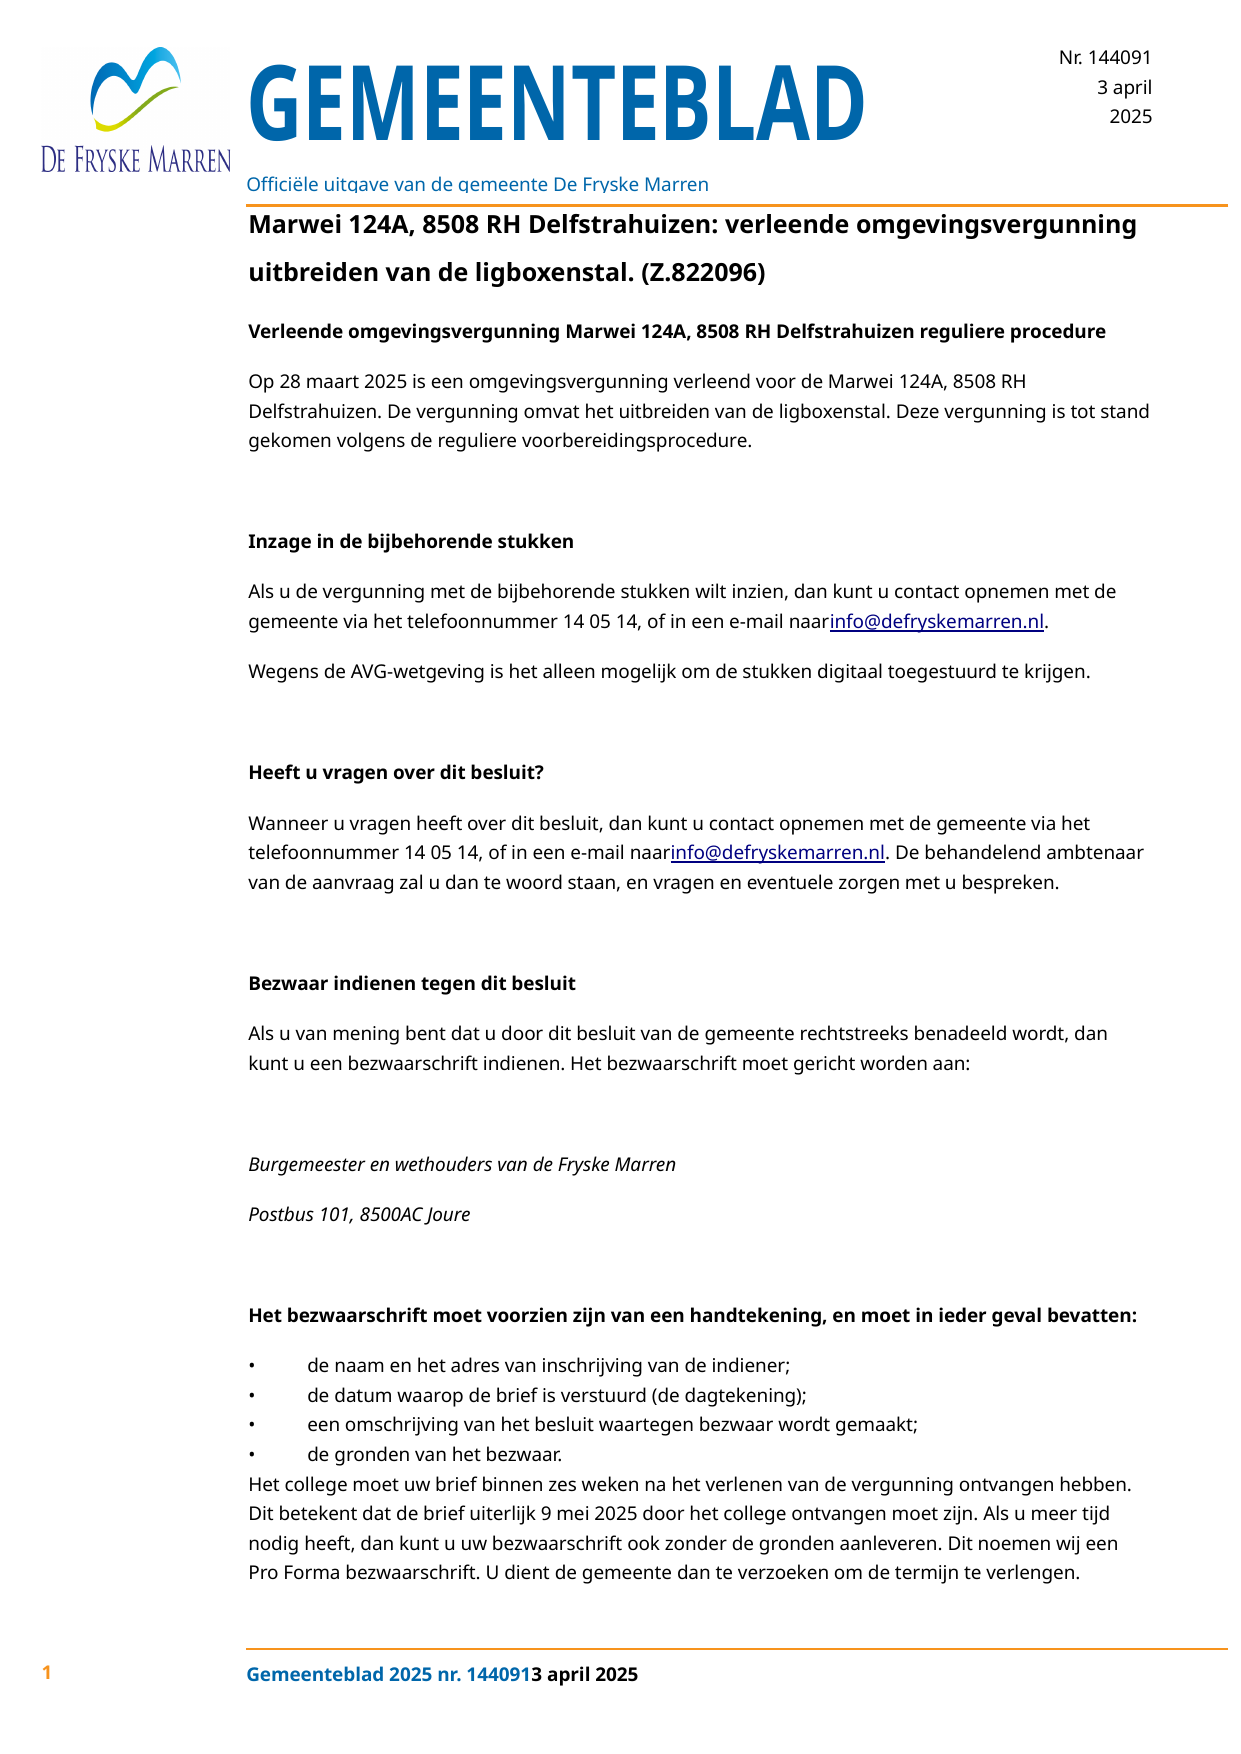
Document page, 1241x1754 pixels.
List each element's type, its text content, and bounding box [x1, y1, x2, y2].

text Verleende omgevingsvergunning Marwei 124A, 8508 RH Delfstrahuizen reguliere procedure [248, 318, 1152, 344]
text Bezwaar indienen tegen dit besluit [248, 970, 1152, 996]
text Wegens de AVG-wetgeving is het alleen mogelijk om de stukken digitaal toegestuurd te krijgen. [248, 659, 1152, 684]
text Heeft u vragen over dit besluit? [248, 759, 1152, 785]
text Als u van mening bent dat u door dit besluit van de gemeente rechtstreeks benadeeld wordt, dan kunt u een bezwaarschrift indienen. Het bezwaarschrift moet gericht worden aan: [248, 1020, 1152, 1076]
text Als u de vergunning met de bijbehorende stukken wilt inzien, dan kunt u contact opnemen met de gemeente via het telefoonnummer 14 05 14, of in een e-mail naarinfo@defryskemarren.nl. [248, 579, 1152, 634]
list de gronden van het bezwaar. [248, 1441, 1152, 1467]
text Op 28 maart 2025 is een omgevingsvergunning verleend voor de Marwei 124A, 8508 RH Delfstrahuizen. De vergunning omvat het uitbreiden van de ligboxenstal. Deze vergunning is tot stand gekomen volgens de reguliere voorbereidingsprocedure. [248, 368, 1152, 453]
text Marwei 124A, 8508 RH Delfstrahuizen: verleende omgevingsvergunning uitbreiden van de ligboxenstal. (Z.822096) [248, 207, 1152, 288]
text Burgemeester en wethouders van de Fryske Marren [248, 1151, 1152, 1177]
text Inzage in de bijbehorende stukken [248, 528, 1152, 554]
list de naam en het adres van inschrijving van de indiener; [248, 1352, 1152, 1378]
list de datum waarop de brief is verstuurd (de dagtekening); [248, 1382, 1152, 1408]
text Wanneer u vragen heeft over dit besluit, dan kunt u contact opnemen met de gemeente via het telefoonnummer 14 05 14, of in een e-mail naarinfo@defryskemarren.nl. De behandelend ambtenaar van de aanvraag zal u dan te woord staan, en vragen en eventuele zorgen met u bespreken. [248, 810, 1152, 895]
list een omschrijving van het besluit waartegen bezwaar wordt gemaakt; [248, 1412, 1152, 1437]
picture [41, 47, 231, 172]
text Postbus 101, 8500AC Joure [248, 1201, 1152, 1227]
text Het bezwaarschrift moet voorzien zijn van een handtekening, en moet in ieder geval bevatten: [248, 1302, 1152, 1328]
text Het college moet uw brief binnen zes weken na het verlenen van de vergunning ontvangen hebben. Dit betekent dat de brief uiterlijk 9 mei 2025 door het college ontvangen moet zijn. Als u meer tijd nodig heeft, dan kunt u uw bezwaarschrift ook zonder de gronden aanleveren. Dit noemen wij een Pro Forma bezwaarschrift. U dient de gemeente dan te verzoeken om de termijn te verlengen. [248, 1471, 1152, 1585]
